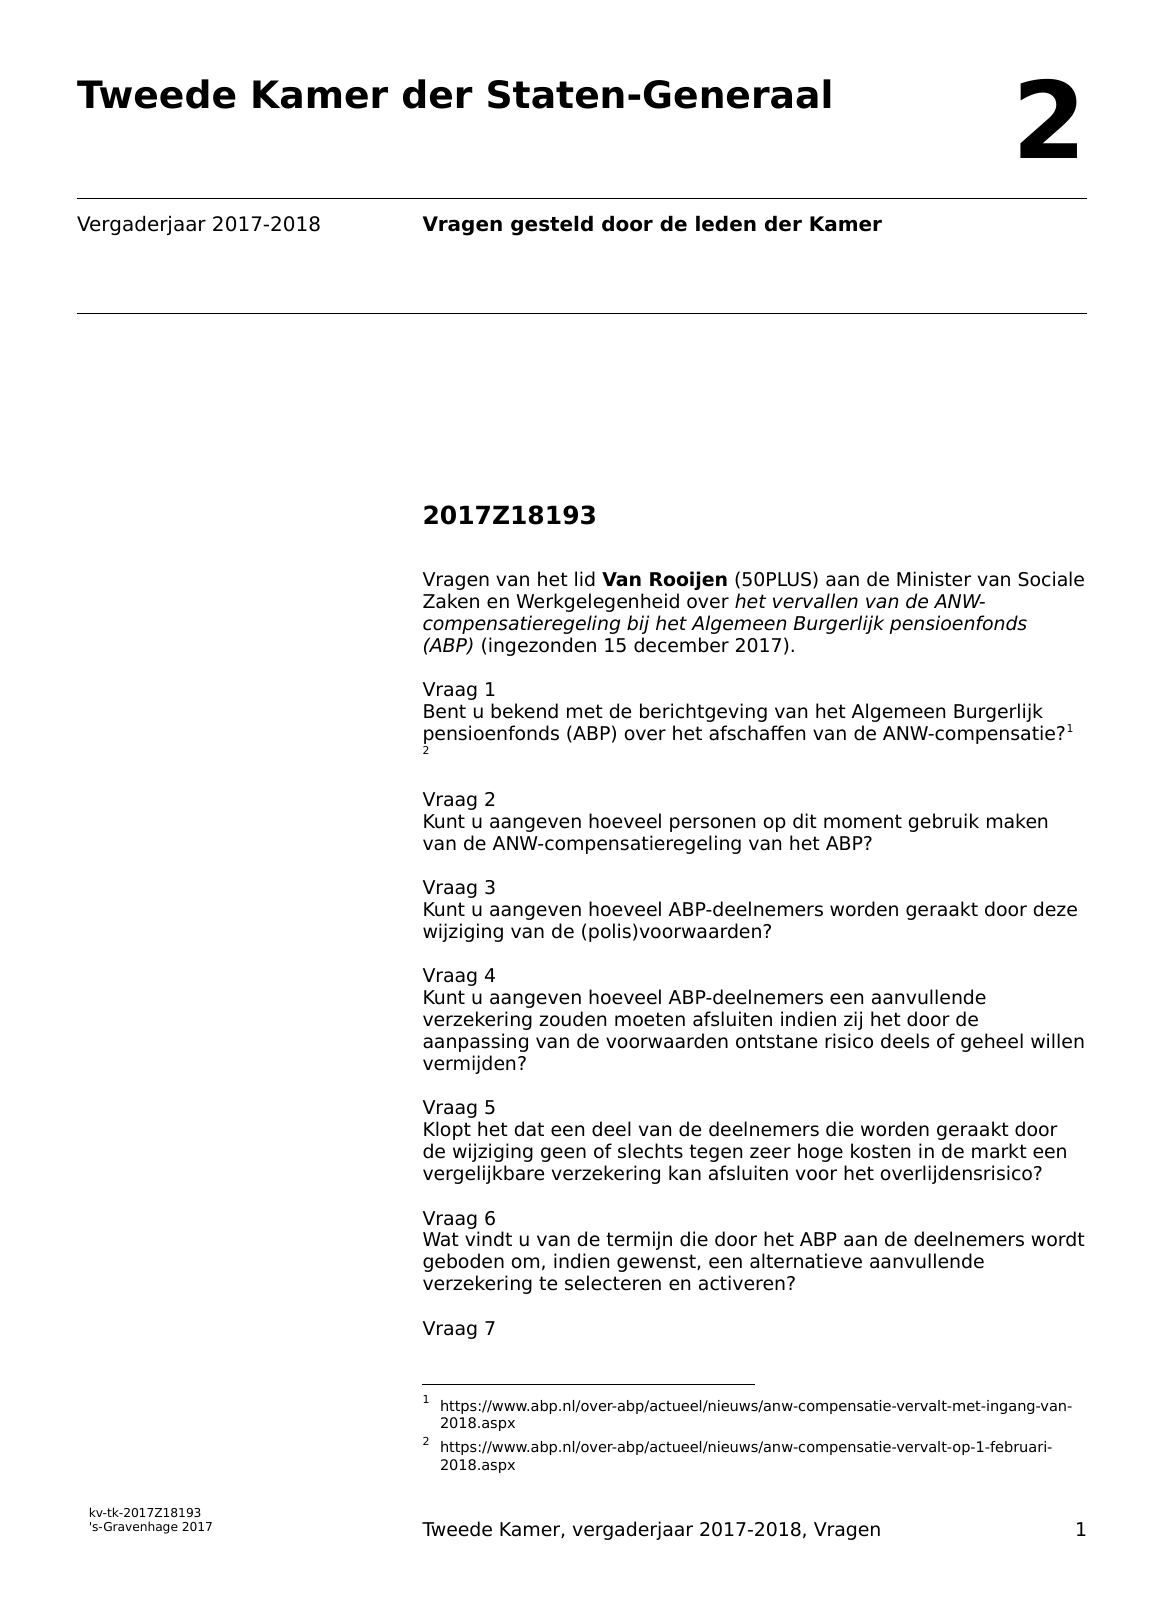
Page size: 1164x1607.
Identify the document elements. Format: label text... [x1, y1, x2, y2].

text Vraag 2 [422, 789, 1087, 811]
text Vraag 3 [422, 877, 1087, 899]
text Kunt u aangeven hoeveel ABP-deelnemers een aanvullende verzekering zouden moeten afsluiten indien zij het door de aanpassing van de voorwaarden ontstane risico deels of geheel willen vermijden? [422, 987, 1087, 1075]
table_cell Vergaderjaar 2017-2018 [77, 199, 422, 313]
text 2017Z18193 [422, 501, 1087, 531]
text Vraag 5 [422, 1097, 1087, 1119]
text Vraag 6 [422, 1207, 1087, 1229]
table_cell Vragen gesteld door de leden der Kamer [422, 199, 1087, 313]
text Vraag 4 [422, 965, 1087, 987]
text Vraag 1 [422, 679, 1087, 701]
text https://www.abp.nl/over-abp/actueel/nieuws/anw-compensatie-vervalt-op-1-februari-2018.aspx [422, 1435, 1087, 1474]
table_header Tweede Kamer der Staten-Generaal [77, 59, 886, 198]
text Vragen van het lid Van Rooijen (50PLUS) aan de Minister van Sociale Zaken en Werkgelegenheid over het vervallen van de ANW-compensatieregeling bij het Algemeen Burgerlijk pensioenfonds (ABP) (ingezonden 15 december 2017). [422, 569, 1087, 657]
text Vraag 7 [422, 1317, 1087, 1339]
text Bent u bekend met de berichtgeving van het Algemeen Burgerlijk pensioenfonds (ABP) over het afschaffen van de ANW-compensatie? [422, 701, 1087, 767]
table_header 2 [886, 59, 1087, 198]
text kv-tk-2017Z18193 [88, 1506, 323, 1520]
text Kunt u aangeven hoeveel personen op dit moment gebruik maken van de ANW-compensatieregeling van het ABP? [422, 811, 1087, 855]
text 's-Gravenhage 2017 [88, 1520, 323, 1534]
text Wat vindt u van de termijn die door het ABP aan de deelnemers wordt geboden om, indien gewenst, een alternatieve aanvullende verzekering te selecteren en activeren? [422, 1229, 1087, 1295]
text Kunt u aangeven hoeveel ABP-deelnemers worden geraakt door deze wijziging van de (polis)voorwaarden? [422, 899, 1087, 943]
text https://www.abp.nl/over-abp/actueel/nieuws/anw-compensatie-vervalt-met-ingang-van-2018.aspx [422, 1393, 1087, 1432]
text Klopt het dat een deel van de deelnemers die worden geraakt door de wijziging geen of slechts tegen zeer hoge kosten in de markt een vergelijkbare verzekering kan afsluiten voor het overlijdensrisico? [422, 1119, 1087, 1185]
